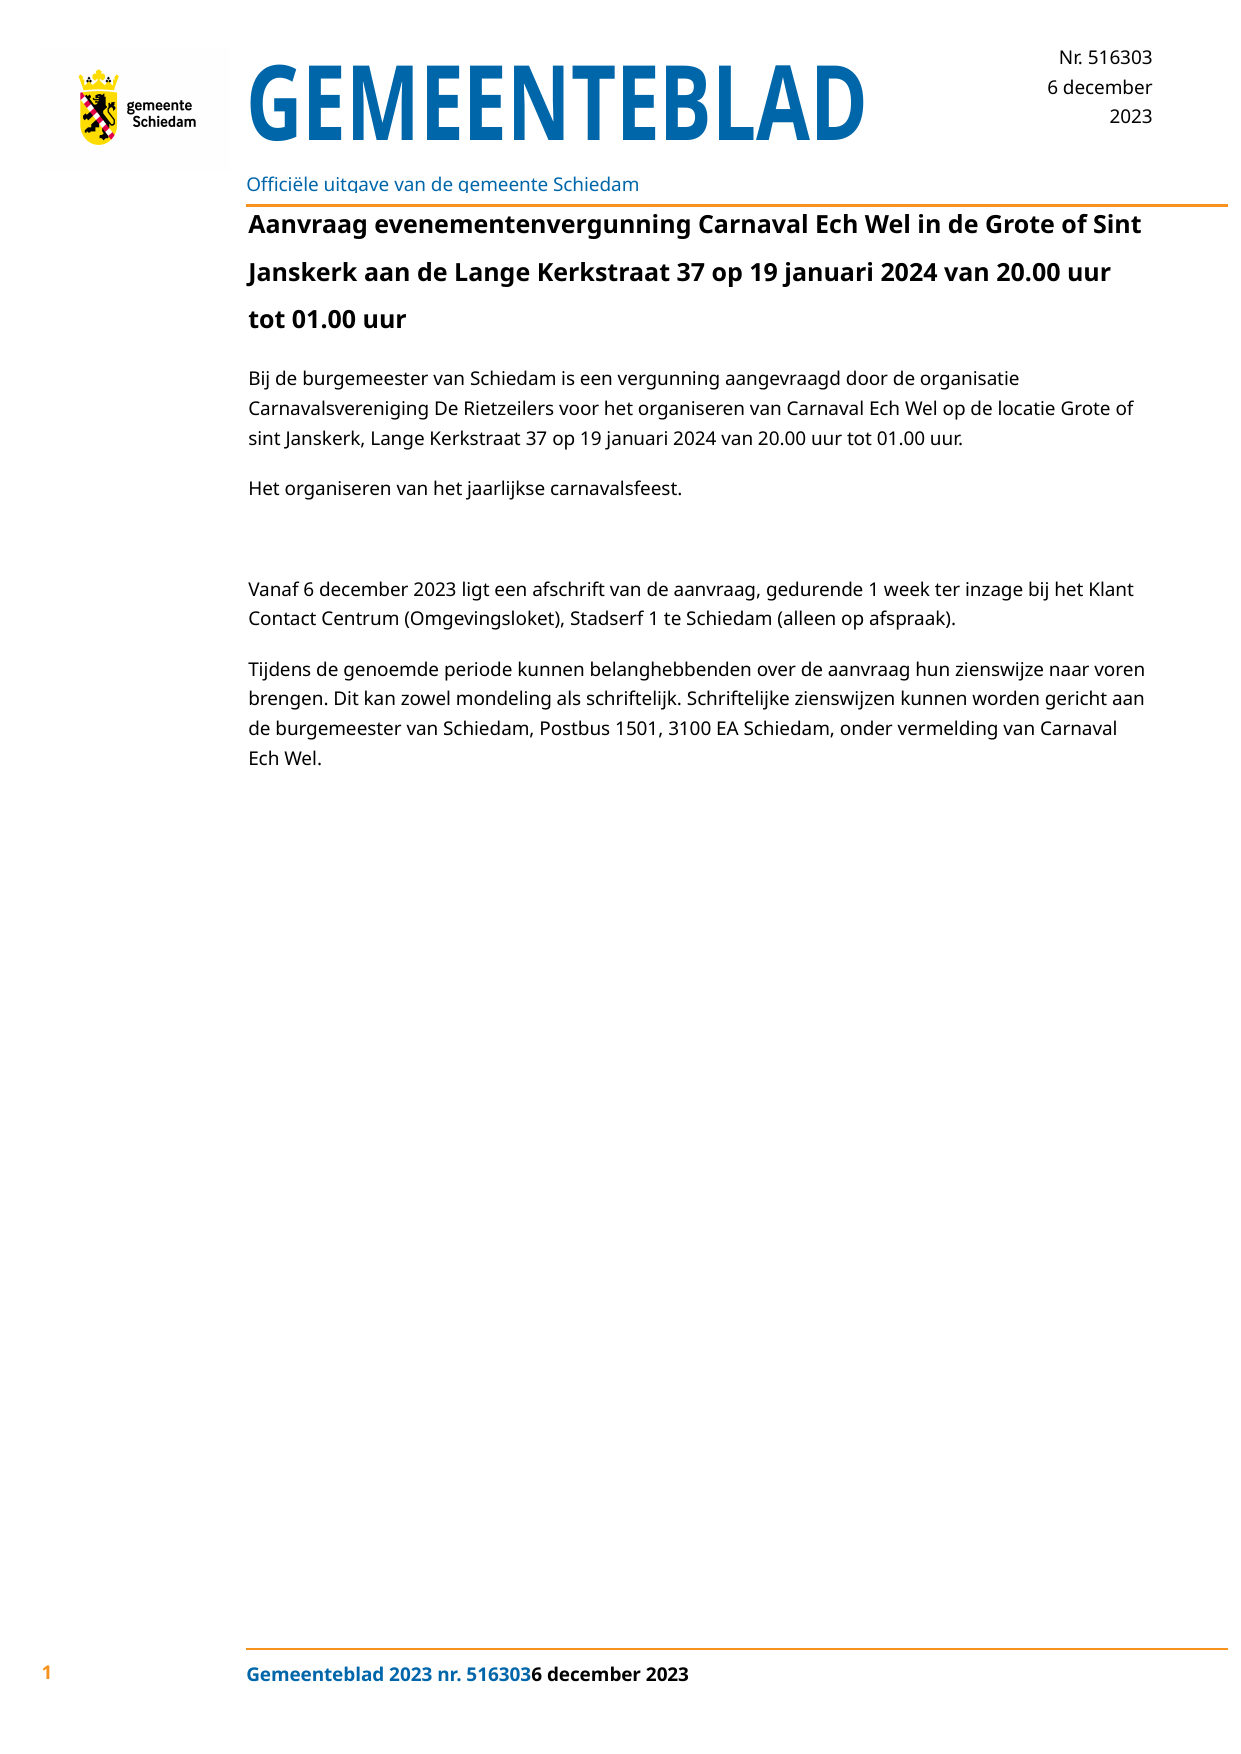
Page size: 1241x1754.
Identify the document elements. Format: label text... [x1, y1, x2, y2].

text Tijdens de genoemde periode kunnen belanghebbenden over de aanvraag hun zienswijze naar voren brengen. Dit kan zowel mondeling als schriftelijk. Schriftelijke zienswijzen kunnen worden gericht aan de burgemeester van Schiedam, Postbus 1501, 3100 EA Schiedam, onder vermelding van Carnaval Ech Wel. [248, 656, 1152, 770]
picture [41, 47, 231, 172]
text Het organiseren van het jaarlijkse carnavalsfeest. [248, 475, 1152, 501]
text Vanaf 6 december 2023 ligt een afschrift van de aanvraag, gedurende 1 week ter inzage bij het Klant Contact Centrum (Omgevingsloket), Stadserf 1 te Schiedam (alleen op afspraak). [248, 576, 1152, 631]
text Aanvraag evenementenvergunning Carnaval Ech Wel in de Grote of Sint Janskerk aan de Lange Kerkstraat 37 op 19 januari 2024 van 20.00 uur tot 01.00 uur [248, 207, 1152, 336]
text Bij de burgemeester van Schiedam is een vergunning aangevraagd door de organisatie Carnavalsvereniging De Rietzeilers voor het organiseren van Carnaval Ech Wel op de locatie Grote of sint Janskerk, Lange Kerkstraat 37 op 19 januari 2024 van 20.00 uur tot 01.00 uur. [248, 366, 1152, 450]
